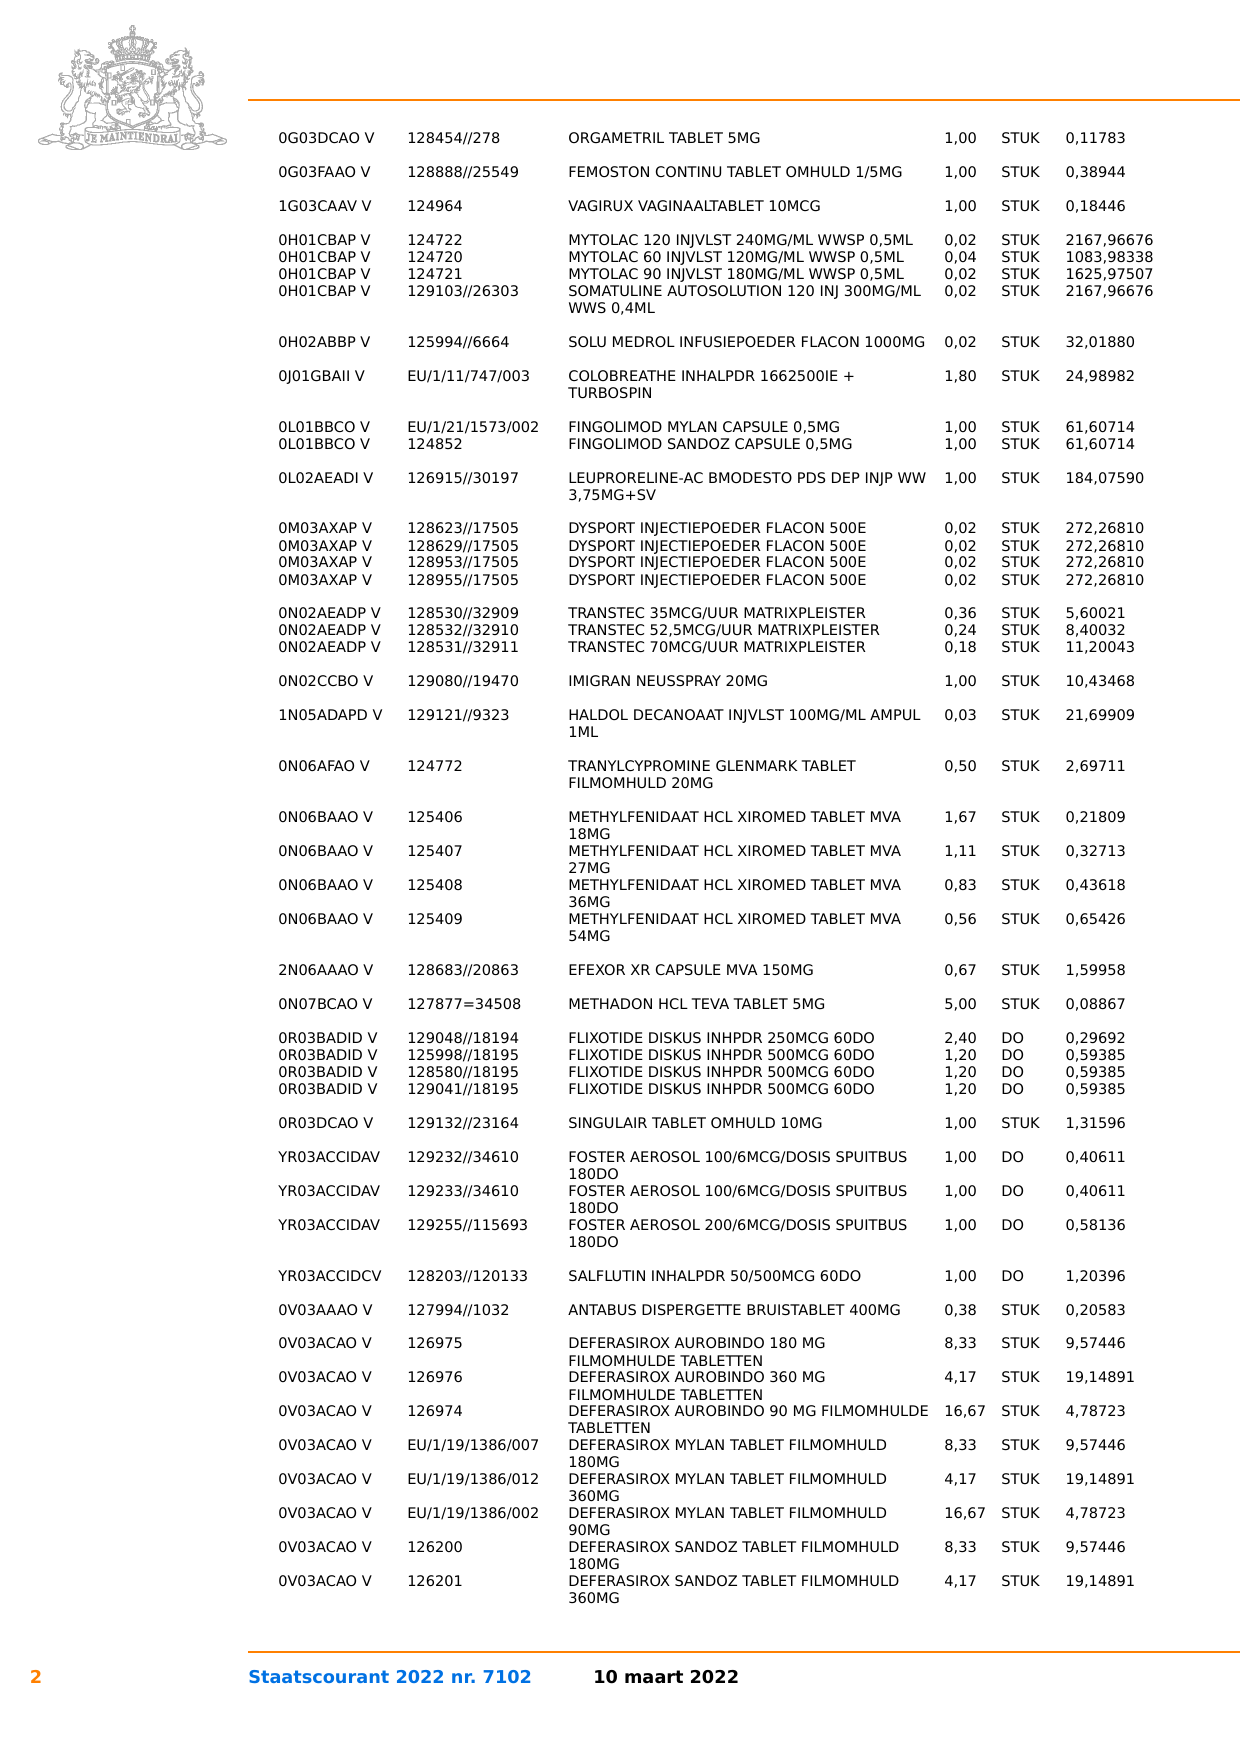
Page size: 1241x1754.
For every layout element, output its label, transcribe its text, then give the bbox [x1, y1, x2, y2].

table_cell STUK [995, 1539, 1059, 1573]
table_cell 1N05ADAPD V [278, 707, 401, 741]
table_cell 0V03ACAO V [278, 1369, 401, 1403]
table_cell 129080//19470 [401, 673, 562, 690]
table_cell STUK [995, 283, 1059, 317]
table_cell 126975 [401, 1335, 562, 1369]
table_cell DYSPORT INJECTIEPOEDER FLACON 500E [562, 554, 938, 571]
table_cell 1,00 [938, 164, 995, 181]
table_cell 1,00 [938, 1217, 995, 1251]
table_cell FLIXOTIDE DISKUS INHPDR 500MCG 60DO [562, 1064, 938, 1081]
table_cell SOLU MEDROL INFUSIEPOEDER FLACON 1000MG [562, 334, 938, 351]
table_cell 0,11783 [1059, 130, 1163, 147]
table_cell 5,00 [938, 996, 995, 1013]
table_cell 1,00 [938, 198, 995, 215]
table_cell EU/1/19/1386/002 [401, 1505, 562, 1539]
table_cell 0,02 [938, 266, 995, 283]
table_cell [278, 504, 1163, 520]
table_cell 0V03ACAO V [278, 1437, 401, 1471]
table_cell 128683//20863 [401, 962, 562, 979]
table_cell 0N07BCAO V [278, 996, 401, 1013]
table_cell DEFERASIROX AUROBINDO 360 MG FILMOMHULDE TABLETTEN [562, 1369, 938, 1403]
table_cell STUK [995, 1335, 1059, 1369]
table_cell DEFERASIROX AUROBINDO 180 MG FILMOMHULDE TABLETTEN [562, 1335, 938, 1369]
table_cell STUK [995, 707, 1059, 741]
table_cell 128955//17505 [401, 571, 562, 588]
table_cell 0,02 [938, 520, 995, 537]
table_cell FLIXOTIDE DISKUS INHPDR 500MCG 60DO [562, 1081, 938, 1098]
table_cell STUK [995, 520, 1059, 537]
table_cell 0,59385 [1059, 1064, 1163, 1081]
table_cell 129132//23164 [401, 1115, 562, 1132]
table_cell 0N06AFAO V [278, 758, 401, 792]
table_cell DYSPORT INJECTIEPOEDER FLACON 500E [562, 520, 938, 537]
table_cell [278, 1013, 1163, 1030]
table_cell 0N06BAAO V [278, 809, 401, 843]
table_cell 0,40611 [1059, 1183, 1163, 1217]
table_cell 19,14891 [1059, 1369, 1163, 1403]
table_cell 0M03AXAP V [278, 554, 401, 571]
table_cell DEFERASIROX SANDOZ TABLET FILMOMHULD 180MG [562, 1539, 938, 1573]
table_cell 272,26810 [1059, 538, 1163, 554]
table_cell 1,59958 [1059, 962, 1163, 979]
table_cell 9,57446 [1059, 1335, 1163, 1369]
table_cell 1,80 [938, 368, 995, 402]
table_cell 127994//1032 [401, 1301, 562, 1318]
table_cell DEFERASIROX SANDOZ TABLET FILMOMHULD 360MG [562, 1573, 938, 1607]
table_cell 129232//34610 [401, 1149, 562, 1183]
table_cell 184,07590 [1059, 470, 1163, 503]
table_cell FINGOLIMOD MYLAN CAPSULE 0,5MG [562, 419, 938, 436]
table_cell STUK [995, 962, 1059, 979]
table_cell DYSPORT INJECTIEPOEDER FLACON 500E [562, 571, 938, 588]
table_cell EFEXOR XR CAPSULE MVA 150MG [562, 962, 938, 979]
table_cell YR03ACCIDAV [278, 1217, 401, 1251]
table_cell 1,20 [938, 1064, 995, 1081]
table_cell 1,20 [938, 1047, 995, 1064]
table_cell STUK [995, 843, 1059, 877]
table_cell [278, 1132, 1163, 1149]
table_cell 126976 [401, 1369, 562, 1403]
table_cell 129048//18194 [401, 1030, 562, 1047]
table_cell 0V03ACAO V [278, 1505, 401, 1539]
table_cell [278, 1251, 1163, 1267]
table_cell 128580//18195 [401, 1064, 562, 1081]
table_cell 126201 [401, 1573, 562, 1607]
table_cell 0,50 [938, 758, 995, 792]
table_cell 0,58136 [1059, 1217, 1163, 1251]
table_cell STUK [995, 1437, 1059, 1471]
table_cell STUK [995, 1573, 1059, 1607]
table_cell [278, 1285, 1163, 1301]
table_cell 0V03AAAO V [278, 1301, 401, 1318]
table_cell IMIGRAN NEUSSPRAY 20MG [562, 673, 938, 690]
table_cell STUK [995, 232, 1059, 249]
table_cell DEFERASIROX MYLAN TABLET FILMOMHULD 360MG [562, 1471, 938, 1505]
table_cell METHYLFENIDAAT HCL XIROMED TABLET MVA 54MG [562, 911, 938, 945]
table_cell 1625,97507 [1059, 266, 1163, 283]
table_cell STUK [995, 1301, 1059, 1318]
table_cell STUK [995, 1369, 1059, 1403]
table_cell 2,40 [938, 1030, 995, 1047]
table_cell DO [995, 1183, 1059, 1217]
table_cell DO [995, 1064, 1059, 1081]
table_cell 0,02 [938, 232, 995, 249]
table_cell 1083,98338 [1059, 249, 1163, 266]
table_cell STUK [995, 673, 1059, 690]
table_cell 1,20 [938, 1081, 995, 1098]
table_cell [278, 945, 1163, 962]
table_cell 125407 [401, 843, 562, 877]
table_cell 0H02ABBP V [278, 334, 401, 351]
table_cell 128531//32911 [401, 639, 562, 656]
table_cell ANTABUS DISPERGETTE BRUISTABLET 400MG [562, 1301, 938, 1318]
table_cell 0,56 [938, 911, 995, 945]
table_cell 0V03ACAO V [278, 1471, 401, 1505]
table_cell 129255//115693 [401, 1217, 562, 1251]
table_cell ORGAMETRIL TABLET 5MG [562, 130, 938, 147]
table_cell 0,59385 [1059, 1047, 1163, 1064]
table_cell 2167,96676 [1059, 283, 1163, 317]
table_cell 0N06BAAO V [278, 877, 401, 911]
table_cell STUK [995, 1403, 1059, 1437]
table_cell 4,17 [938, 1369, 995, 1403]
table_cell 0L01BBCO V [278, 419, 401, 436]
table_cell EU/1/19/1386/012 [401, 1471, 562, 1505]
table_cell [278, 147, 1163, 164]
table_cell DYSPORT INJECTIEPOEDER FLACON 500E [562, 538, 938, 554]
table_cell 272,26810 [1059, 520, 1163, 537]
table_cell 0,02 [938, 283, 995, 317]
table_cell 1,00 [938, 130, 995, 147]
table_cell 0R03DCAO V [278, 1115, 401, 1132]
table_cell STUK [995, 334, 1059, 351]
table_cell 128454//278 [401, 130, 562, 147]
table_cell LEUPRORELINE-AC BMODESTO PDS DEP INJP WW 3,75MG+SV [562, 470, 938, 503]
table_cell 0G03DCAO V [278, 130, 401, 147]
table_cell EU/1/21/1573/002 [401, 419, 562, 436]
table_cell [278, 656, 1163, 673]
table_cell 0N02AEADP V [278, 622, 401, 639]
table_cell 0M03AXAP V [278, 538, 401, 554]
table_cell SOMATULINE AUTOSOLUTION 120 INJ 300MG/ML WWS 0,4ML [562, 283, 938, 317]
table_cell 1,00 [938, 419, 995, 436]
table_cell 16,67 [938, 1403, 995, 1437]
table_cell 127877=34508 [401, 996, 562, 1013]
table_cell DO [995, 1268, 1059, 1284]
table_cell 32,01880 [1059, 334, 1163, 351]
table_cell 0,67 [938, 962, 995, 979]
table_cell [278, 1098, 1163, 1115]
table_cell STUK [995, 1471, 1059, 1505]
table_cell STUK [995, 554, 1059, 571]
table_cell 0,21809 [1059, 809, 1163, 843]
table_cell [278, 181, 1163, 198]
table_cell 0L01BBCO V [278, 436, 401, 452]
table_cell MYTOLAC 90 INJVLST 180MG/ML WWSP 0,5ML [562, 266, 938, 283]
table_cell STUK [995, 622, 1059, 639]
table_cell METHYLFENIDAAT HCL XIROMED TABLET MVA 18MG [562, 809, 938, 843]
table_cell 19,14891 [1059, 1471, 1163, 1505]
table_cell 129103//26303 [401, 283, 562, 317]
table_cell 2,69711 [1059, 758, 1163, 792]
table_cell 0J01GBAII V [278, 368, 401, 402]
table_cell TRANSTEC 52,5MCG/UUR MATRIXPLEISTER [562, 622, 938, 639]
table_cell DEFERASIROX MYLAN TABLET FILMOMHULD 90MG [562, 1505, 938, 1539]
table_cell TRANSTEC 70MCG/UUR MATRIXPLEISTER [562, 639, 938, 656]
table_cell 0V03ACAO V [278, 1573, 401, 1607]
table_cell 4,17 [938, 1573, 995, 1607]
table_cell 0R03BADID V [278, 1030, 401, 1047]
table_cell METHYLFENIDAAT HCL XIROMED TABLET MVA 27MG [562, 843, 938, 877]
table_cell 0,38944 [1059, 164, 1163, 181]
table_cell 124772 [401, 758, 562, 792]
table_cell 0H01CBAP V [278, 283, 401, 317]
table_cell 0,36 [938, 605, 995, 622]
table_cell 4,78723 [1059, 1505, 1163, 1539]
table_cell [278, 588, 1163, 605]
table_cell 128888//25549 [401, 164, 562, 181]
table_cell MYTOLAC 120 INJVLST 240MG/ML WWSP 0,5ML [562, 232, 938, 249]
table_cell TRANYLCYPROMINE GLENMARK TABLET FILMOMHULD 20MG [562, 758, 938, 792]
table_cell 126915//30197 [401, 470, 562, 503]
table_cell 11,20043 [1059, 639, 1163, 656]
table_cell 0N06BAAO V [278, 843, 401, 877]
table_cell COLOBREATHE INHALPDR 1662500IE + TURBOSPIN [562, 368, 938, 402]
table_cell YR03ACCIDCV [278, 1268, 401, 1284]
table_cell 0,18 [938, 639, 995, 656]
table_cell METHYLFENIDAAT HCL XIROMED TABLET MVA 36MG [562, 877, 938, 911]
table_cell STUK [995, 996, 1059, 1013]
table_cell 0,02 [938, 571, 995, 588]
table_cell [278, 351, 1163, 368]
table_cell 24,98982 [1059, 368, 1163, 402]
table_cell 124720 [401, 249, 562, 266]
table_cell 1G03CAAV V [278, 198, 401, 215]
table_cell 0H01CBAP V [278, 249, 401, 266]
table_cell YR03ACCIDAV [278, 1183, 401, 1217]
table_cell 61,60714 [1059, 419, 1163, 436]
table_cell 1,00 [938, 1149, 995, 1183]
table_cell 1,00 [938, 1183, 995, 1217]
table_cell 10,43468 [1059, 673, 1163, 690]
table_cell 0M03AXAP V [278, 520, 401, 537]
table_cell 126974 [401, 1403, 562, 1437]
table_cell VAGIRUX VAGINAALTABLET 10MCG [562, 198, 938, 215]
table_cell STUK [995, 1115, 1059, 1132]
table_cell 0V03ACAO V [278, 1403, 401, 1437]
table_cell DO [995, 1081, 1059, 1098]
table_cell 0,40611 [1059, 1149, 1163, 1183]
table_cell FOSTER AEROSOL 100/6MCG/DOSIS SPUITBUS 180DO [562, 1183, 938, 1217]
table_cell 1,11 [938, 843, 995, 877]
table_cell SALFLUTIN INHALPDR 50/500MCG 60DO [562, 1268, 938, 1284]
table_cell 0,08867 [1059, 996, 1163, 1013]
table_cell 124721 [401, 266, 562, 283]
table_cell 125998//18195 [401, 1047, 562, 1064]
table_cell STUK [995, 877, 1059, 911]
table_cell 1,00 [938, 1115, 995, 1132]
table_cell STUK [995, 758, 1059, 792]
table_cell STUK [995, 130, 1059, 147]
table_cell 0L02AEADI V [278, 470, 401, 503]
picture [38, 25, 227, 150]
table_cell 2N06AAAO V [278, 962, 401, 979]
table_cell 0,02 [938, 334, 995, 351]
table_cell [278, 792, 1163, 809]
table_cell 4,17 [938, 1471, 995, 1505]
table_cell 1,00 [938, 673, 995, 690]
table_cell [278, 1319, 1163, 1335]
table_cell 0V03ACAO V [278, 1335, 401, 1369]
table_cell 1,00 [938, 470, 995, 503]
table_cell STUK [995, 368, 1059, 402]
table_cell 272,26810 [1059, 554, 1163, 571]
table_cell 1,20396 [1059, 1268, 1163, 1284]
table_cell 0,38 [938, 1301, 995, 1318]
table_cell STUK [995, 436, 1059, 452]
table_cell FOSTER AEROSOL 200/6MCG/DOSIS SPUITBUS 180DO [562, 1217, 938, 1251]
table_cell FLIXOTIDE DISKUS INHPDR 500MCG 60DO [562, 1047, 938, 1064]
table_cell 128623//17505 [401, 520, 562, 537]
table_cell 125406 [401, 809, 562, 843]
table_cell 0,24 [938, 622, 995, 639]
table_cell 0,18446 [1059, 198, 1163, 215]
table_cell 1,00 [938, 436, 995, 452]
table_cell STUK [995, 249, 1059, 266]
table_cell 272,26810 [1059, 571, 1163, 588]
table_cell 8,33 [938, 1539, 995, 1573]
table_cell 9,57446 [1059, 1437, 1163, 1471]
table_cell 129233//34610 [401, 1183, 562, 1217]
table_cell STUK [995, 266, 1059, 283]
table_cell TRANSTEC 35MCG/UUR MATRIXPLEISTER [562, 605, 938, 622]
table_cell 9,57446 [1059, 1539, 1163, 1573]
table_cell STUK [995, 1505, 1059, 1539]
table_cell EU/1/11/747/003 [401, 368, 562, 402]
table_cell 0R03BADID V [278, 1047, 401, 1064]
table_cell [278, 215, 1163, 232]
table_cell STUK [995, 198, 1059, 215]
table_cell DO [995, 1217, 1059, 1251]
table_cell 1,00 [938, 1268, 995, 1284]
table_cell [278, 453, 1163, 469]
table_cell 0R03BADID V [278, 1064, 401, 1081]
table_cell FLIXOTIDE DISKUS INHPDR 250MCG 60DO [562, 1030, 938, 1047]
table_cell 0,43618 [1059, 877, 1163, 911]
table_cell 0M03AXAP V [278, 571, 401, 588]
table_cell 0,32713 [1059, 843, 1163, 877]
table_cell 5,60021 [1059, 605, 1163, 622]
table_cell 1,67 [938, 809, 995, 843]
table_cell STUK [995, 571, 1059, 588]
table_cell 16,67 [938, 1505, 995, 1539]
table_cell 8,33 [938, 1437, 995, 1471]
table_cell 126200 [401, 1539, 562, 1573]
table_cell 128203//120133 [401, 1268, 562, 1284]
table_cell 0N02AEADP V [278, 605, 401, 622]
table_cell 1,31596 [1059, 1115, 1163, 1132]
table_cell 61,60714 [1059, 436, 1163, 452]
table_cell 0,04 [938, 249, 995, 266]
table_cell 0G03FAAO V [278, 164, 401, 181]
table_cell 0V03ACAO V [278, 1539, 401, 1573]
table_cell 128953//17505 [401, 554, 562, 571]
table_cell FINGOLIMOD SANDOZ CAPSULE 0,5MG [562, 436, 938, 452]
table_cell [278, 402, 1163, 418]
table_cell [278, 690, 1163, 707]
table_cell 0N02CCBO V [278, 673, 401, 690]
table_cell METHADON HCL TEVA TABLET 5MG [562, 996, 938, 1013]
table_cell 0,03 [938, 707, 995, 741]
table_cell 125994//6664 [401, 334, 562, 351]
table_cell 128629//17505 [401, 538, 562, 554]
table_cell 0N02AEADP V [278, 639, 401, 656]
table_cell 125408 [401, 877, 562, 911]
table_cell MYTOLAC 60 INJVLST 120MG/ML WWSP 0,5ML [562, 249, 938, 266]
table_cell 21,69909 [1059, 707, 1163, 741]
table_cell [278, 317, 1163, 334]
table_cell 0H01CBAP V [278, 266, 401, 283]
table_cell FEMOSTON CONTINU TABLET OMHULD 1/5MG [562, 164, 938, 181]
table_cell DEFERASIROX MYLAN TABLET FILMOMHULD 180MG [562, 1437, 938, 1471]
table_cell HALDOL DECANOAAT INJVLST 100MG/ML AMPUL 1ML [562, 707, 938, 741]
table_cell [278, 979, 1163, 996]
table_cell 8,40032 [1059, 622, 1163, 639]
table_cell 0R03BADID V [278, 1081, 401, 1098]
table_cell STUK [995, 419, 1059, 436]
table_cell 124852 [401, 436, 562, 452]
table_cell 124964 [401, 198, 562, 215]
table_cell 0,59385 [1059, 1081, 1163, 1098]
table_cell DO [995, 1149, 1059, 1183]
table_cell [278, 741, 1163, 758]
table_cell STUK [995, 538, 1059, 554]
table_cell 125409 [401, 911, 562, 945]
table_cell STUK [995, 809, 1059, 843]
table_cell 0,83 [938, 877, 995, 911]
table_cell STUK [995, 164, 1059, 181]
table_cell 0,02 [938, 554, 995, 571]
table_cell 129041//18195 [401, 1081, 562, 1098]
table_cell SINGULAIR TABLET OMHULD 10MG [562, 1115, 938, 1132]
table_cell 2167,96676 [1059, 232, 1163, 249]
table_cell 128532//32910 [401, 622, 562, 639]
table_cell 0,29692 [1059, 1030, 1163, 1047]
table_cell 0N06BAAO V [278, 911, 401, 945]
table_cell EU/1/19/1386/007 [401, 1437, 562, 1471]
table_cell DO [995, 1047, 1059, 1064]
table_cell STUK [995, 470, 1059, 503]
table_cell 0,02 [938, 538, 995, 554]
table_cell 4,78723 [1059, 1403, 1163, 1437]
table_cell FOSTER AEROSOL 100/6MCG/DOSIS SPUITBUS 180DO [562, 1149, 938, 1183]
table_cell 19,14891 [1059, 1573, 1163, 1607]
table_cell STUK [995, 911, 1059, 945]
table_cell 129121//9323 [401, 707, 562, 741]
table_cell DEFERASIROX AUROBINDO 90 MG FILMOMHULDE TABLETTEN [562, 1403, 938, 1437]
table_cell YR03ACCIDAV [278, 1149, 401, 1183]
table_cell 128530//32909 [401, 605, 562, 622]
table_cell STUK [995, 605, 1059, 622]
table_cell STUK [995, 639, 1059, 656]
table_cell 0,20583 [1059, 1301, 1163, 1318]
table_cell DO [995, 1030, 1059, 1047]
table_cell 0H01CBAP V [278, 232, 401, 249]
table_cell 8,33 [938, 1335, 995, 1369]
table_cell 124722 [401, 232, 562, 249]
table_cell 0,65426 [1059, 911, 1163, 945]
